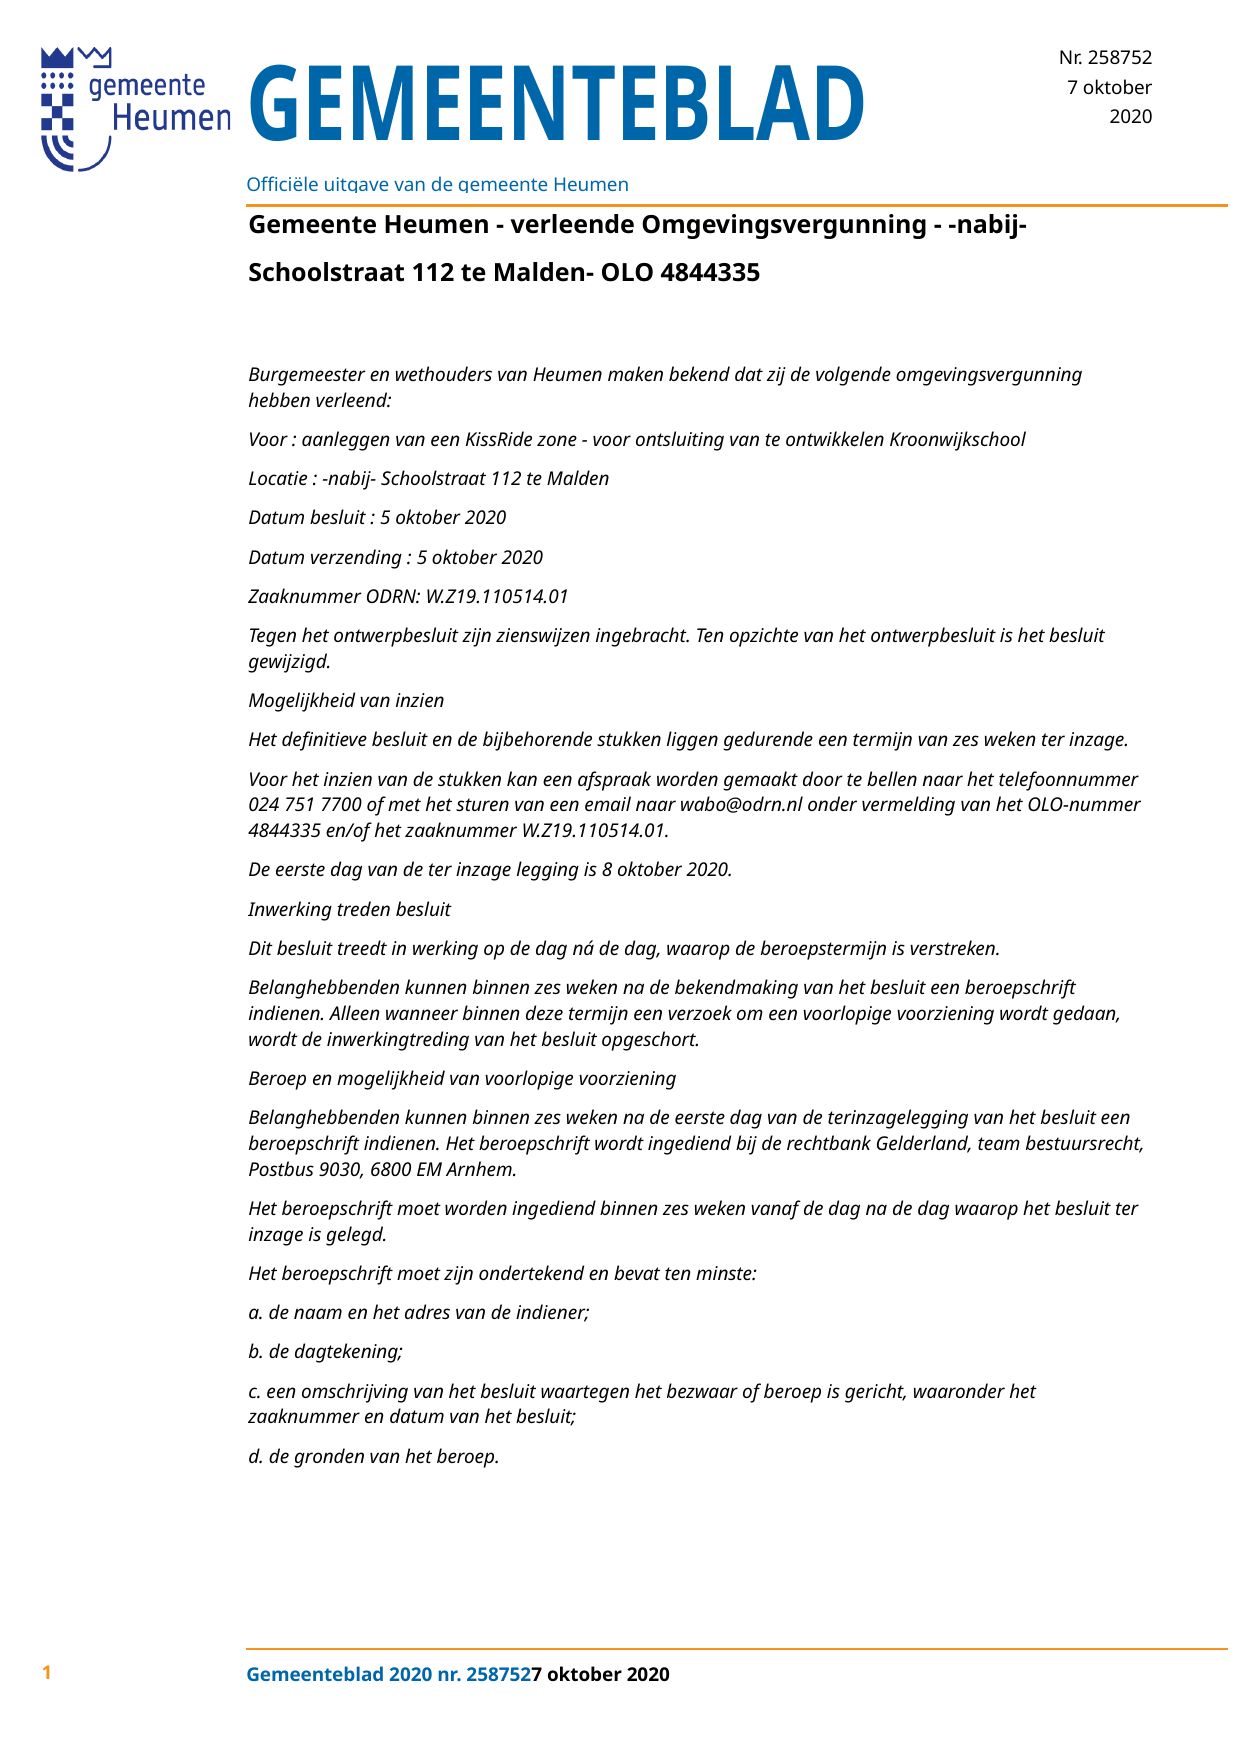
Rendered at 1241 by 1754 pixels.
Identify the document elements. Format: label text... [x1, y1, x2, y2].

text Gemeente Heumen - verleende Omgevingsvergunning - -nabij- Schoolstraat 112 te Malden- OLO 4844335 [248, 207, 1152, 288]
text Belanghebbenden kunnen binnen zes weken na de eerste dag van de terinzagelegging van het besluit een beroepschrift indienen. Het beroepschrift wordt ingediend bij de rechtbank Gelderland, team bestuursrecht, Postbus 9030, 6800 EM Arnhem. [248, 1104, 1152, 1182]
text a. de naam en het adres van de indiener; [248, 1299, 1152, 1325]
text Het beroepschrift moet zijn ondertekend en bevat ten minste: [248, 1260, 1152, 1286]
text Voor : aanleggen van een KissRide zone - voor ontsluiting van te ontwikkelen Kroonwijkschool [248, 426, 1152, 452]
text Datum besluit : 5 oktober 2020 [248, 504, 1152, 530]
text Belanghebbenden kunnen binnen zes weken na de bekendmaking van het besluit een beroepschrift indienen. Alleen wanneer binnen deze termijn een verzoek om een voorlopige voorziening wordt gedaan, wordt de inwerkingtreding van het besluit opgeschort. [248, 974, 1152, 1052]
text Het definitieve besluit en de bijbehorende stukken liggen gedurende een termijn van zes weken ter inzage. [248, 727, 1152, 752]
text b. de dagtekening; [248, 1339, 1152, 1364]
text Inwerking treden besluit [248, 896, 1152, 922]
text d. de gronden van het beroep. [248, 1443, 1152, 1469]
text Mogelijkheid van inzien [248, 687, 1152, 713]
text Dit besluit treedt in werking op de dag ná de dag, waarop de beroepstermijn is verstreken. [248, 935, 1152, 961]
text Beroep en mogelijkheid van voorlopige voorziening [248, 1065, 1152, 1091]
text Zaaknummer ODRN: W.Z19.110514.01 [248, 583, 1152, 609]
picture [41, 47, 231, 172]
text Locatie : -nabij- Schoolstraat 112 te Malden [248, 465, 1152, 491]
text Datum verzending : 5 oktober 2020 [248, 544, 1152, 569]
text De eerste dag van de ter inzage legging is 8 oktober 2020. [248, 857, 1152, 882]
text Tegen het ontwerpbesluit zijn zienswijzen ingebracht. Ten opzichte van het ontwerpbesluit is het besluit gewijzigd. [248, 622, 1152, 674]
text Voor het inzien van de stukken kan een afspraak worden gemaakt door te bellen naar het telefoonnummer 024 751 7700 of met het sturen van een email naar wabo@odrn.nl onder vermelding van het OLO-nummer 4844335 en/of het zaaknummer W.Z19.110514.01. [248, 766, 1152, 843]
text Het beroepschrift moet worden ingediend binnen zes weken vanaf de dag na de dag waarop het besluit ter inzage is gelegd. [248, 1195, 1152, 1247]
text Burgemeester en wethouders van Heumen maken bekend dat zij de volgende omgevingsvergunning hebben verleend: [248, 361, 1152, 412]
text c. een omschrijving van het besluit waartegen het bezwaar of beroep is gericht, waaronder het zaaknummer en datum van het besluit; [248, 1378, 1152, 1429]
